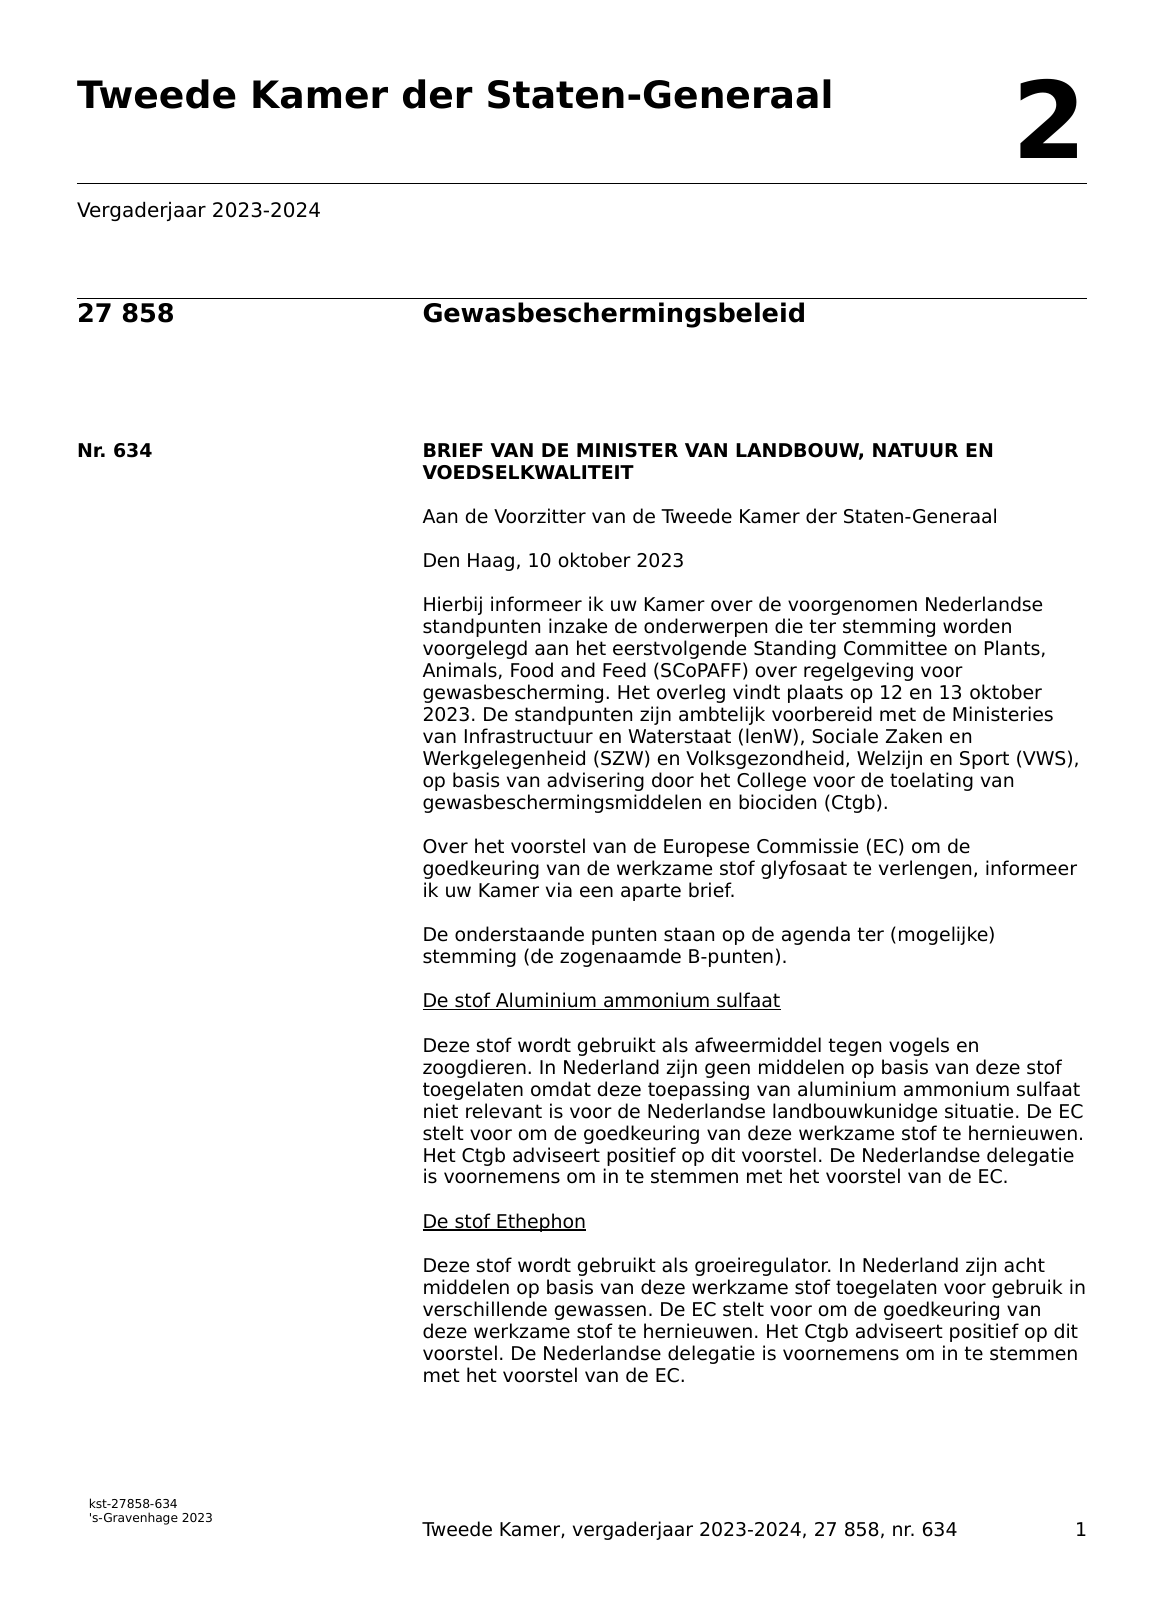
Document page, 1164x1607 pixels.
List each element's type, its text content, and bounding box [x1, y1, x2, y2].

text De onderstaande punten staan op de agenda ter (mogelijke) stemming (de zogenaamde B-punten). [422, 924, 1087, 968]
table_header 2 [886, 59, 1087, 183]
subtitle De stof Aluminium ammonium sulfaat [422, 990, 1087, 1012]
text Den Haag, 10 oktober 2023 [422, 550, 1087, 572]
text Deze stof wordt gebruikt als groeiregulator. In Nederland zijn acht middelen op basis van deze werkzame stof toegelaten voor gebruik in verschillende gewassen. De EC stelt voor om de goedkeuring van deze werkzame stof te hernieuwen. Het Ctgb adviseert positief op dit voorstel. De Nederlandse delegatie is voornemens om in te stemmen met het voorstel van de EC. [422, 1255, 1087, 1387]
text Over het voorstel van de Europese Commissie (EC) om de goedkeuring van de werkzame stof glyfosaat te verlengen, informeer ik uw Kamer via een aparte brief. [422, 836, 1087, 902]
subtitle 27 858 Gewasbeschermingsbeleid [77, 299, 1087, 329]
text kst-27858-634 [88, 1497, 323, 1511]
subtitle Nr. 634 BRIEF VAN DE MINISTER VAN LANDBOUW, NATUUR EN VOEDSELKWALITEIT [77, 440, 1087, 484]
text 's-Gravenhage 2023 [88, 1511, 323, 1525]
text Aan de Voorzitter van de Tweede Kamer der Staten-Generaal [422, 506, 1087, 528]
subtitle De stof Ethephon [422, 1211, 1087, 1233]
text Deze stof wordt gebruikt als afweermiddel tegen vogels en zoogdieren. In Nederland zijn geen middelen op basis van deze stof toegelaten omdat deze toepassing van aluminium ammonium sulfaat niet relevant is voor de Nederlandse landbouwkunidge situatie. De EC stelt voor om de goedkeuring van deze werkzame stof te hernieuwen. Het Ctgb adviseert positief op dit voorstel. De Nederlandse delegatie is voornemens om in te stemmen met het voorstel van de EC. [422, 1034, 1087, 1188]
table_header Tweede Kamer der Staten-Generaal [77, 59, 886, 183]
text Hierbij informeer ik uw Kamer over de voorgenomen Nederlandse standpunten inzake de onderwerpen die ter stemming worden voorgelegd aan het eerstvolgende Standing Committee on Plants, Animals, Food and Feed (SCoPAFF) over regelgeving voor gewasbescherming. Het overleg vindt plaats op 12 en 13 oktober 2023. De standpunten zijn ambtelijk voorbereid met de Ministeries van Infrastructuur en Waterstaat (lenW), Sociale Zaken en Werkgelegenheid (SZW) en Volksgezondheid, Welzijn en Sport (VWS), op basis van advisering door het College voor de toelating van gewasbeschermingsmiddelen en biociden (Ctgb). [422, 594, 1087, 814]
table_cell Vergaderjaar 2023-2024 [77, 184, 1087, 298]
